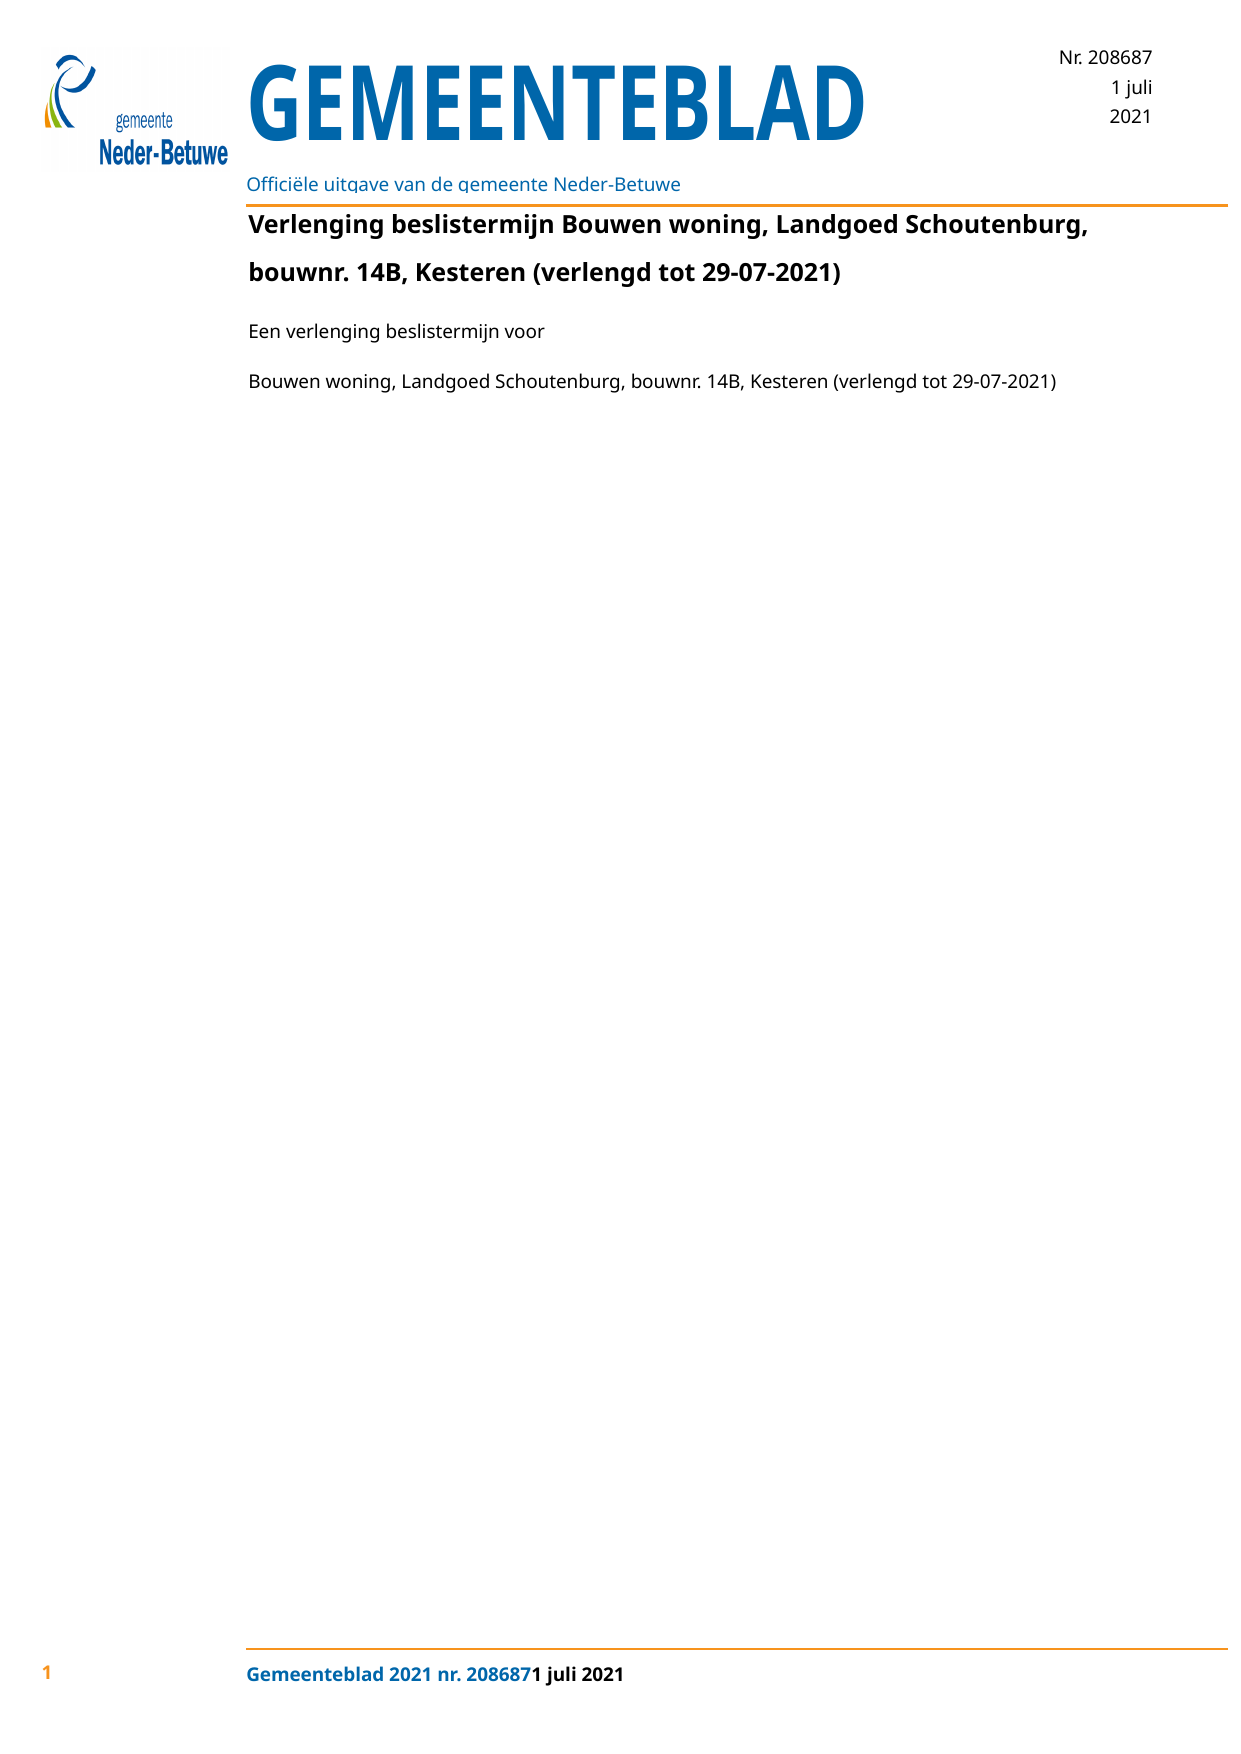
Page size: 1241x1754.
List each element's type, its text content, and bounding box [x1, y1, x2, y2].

text Een verlenging beslistermijn voor [248, 318, 1152, 344]
text Bouwen woning, Landgoed Schoutenburg, bouwnr. 14B, Kesteren (verlengd tot 29-07-2021) [248, 368, 1152, 394]
text Verlenging beslistermijn Bouwen woning, Landgoed Schoutenburg, bouwnr. 14B, Kesteren (verlengd tot 29-07-2021) [248, 207, 1152, 288]
picture [41, 47, 231, 172]
